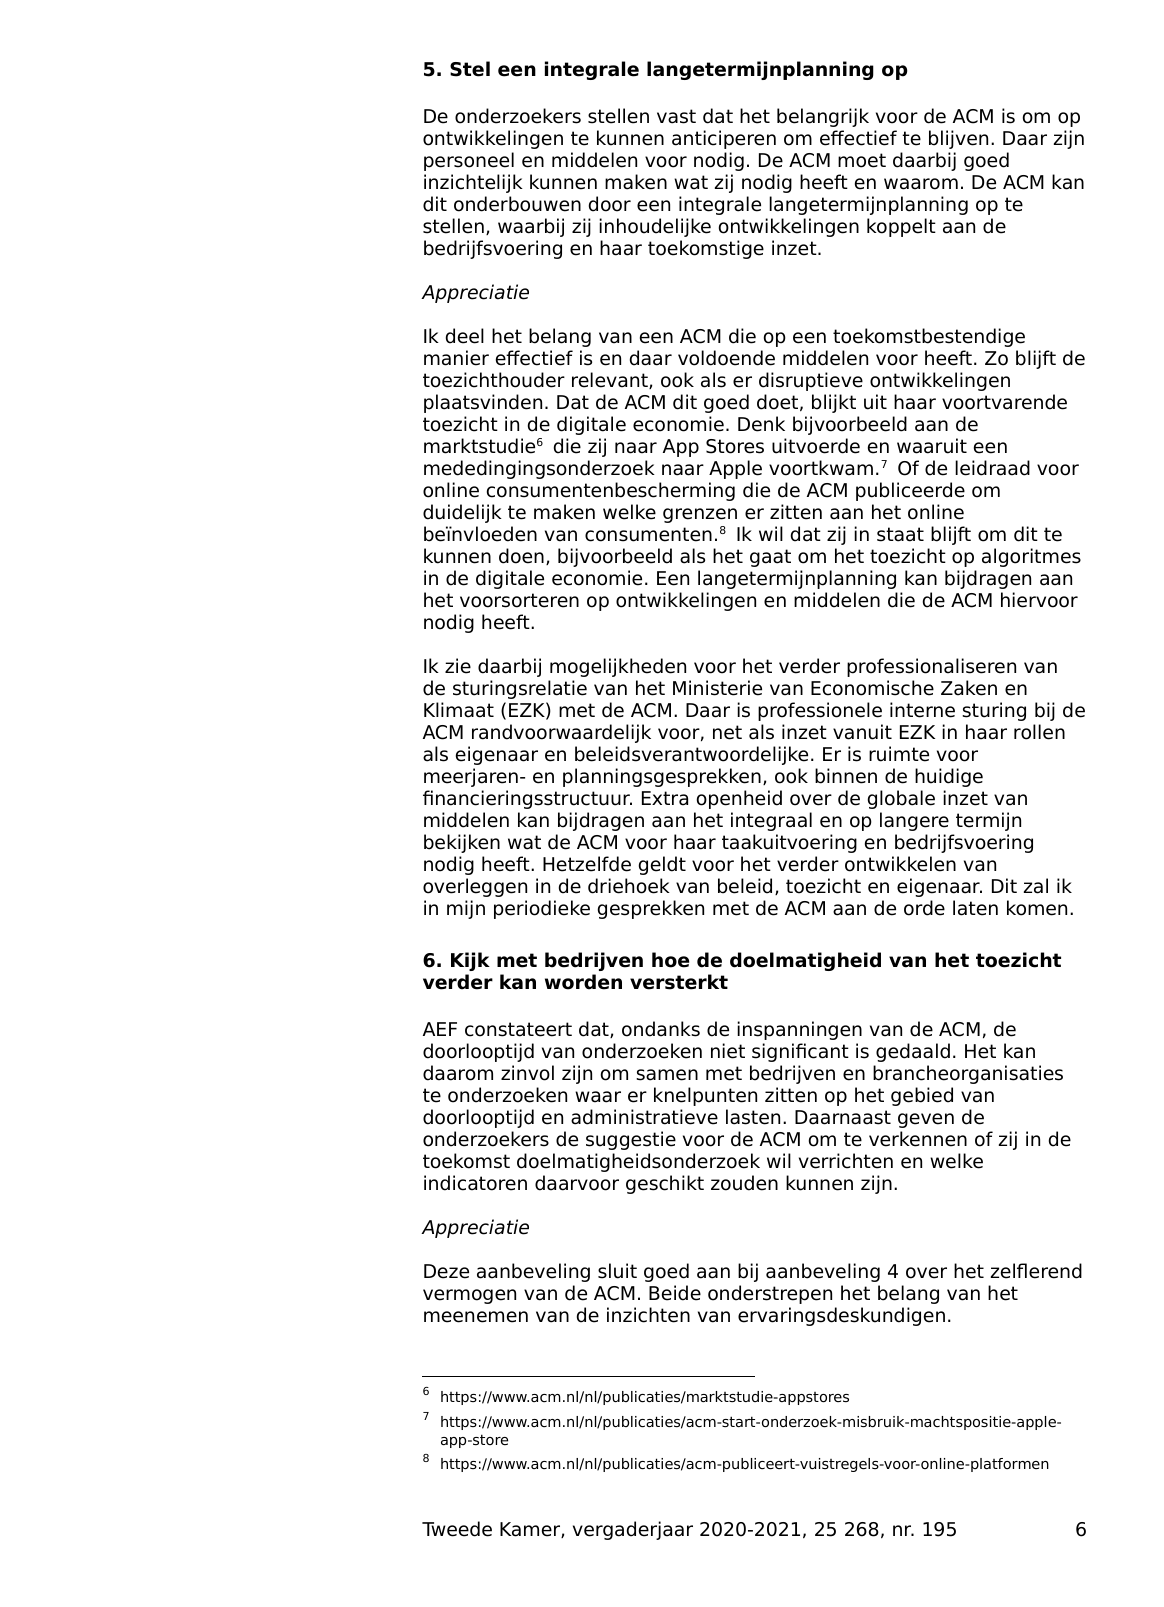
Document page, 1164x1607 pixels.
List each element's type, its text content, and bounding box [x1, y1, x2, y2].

text https://www.acm.nl/nl/publicaties/acm-start-onderzoek-misbruik-machtspositie-apple-app-store [422, 1410, 1087, 1449]
subtitle 6. Kijk met bedrijven hoe de doelmatigheid van het toezicht verder kan worden versterkt [422, 950, 1087, 994]
text Deze aanbeveling sluit goed aan bij aanbeveling 4 over het zelflerend vermogen van de ACM. Beide onderstrepen het belang van het meenemen van de inzichten van ervaringsdeskundigen. [422, 1261, 1087, 1327]
text AEF constateert dat, ondanks de inspanningen van de ACM, de doorlooptijd van onderzoeken niet significant is gedaald. Het kan daarom zinvol zijn om samen met bedrijven en brancheorganisaties te onderzoeken waar er knelpunten zitten op het gebied van doorlooptijd en administratieve lasten. Daarnaast geven de onderzoekers de suggestie voor de ACM om te verkennen of zij in de toekomst doelmatigheidsonderzoek wil verrichten en welke indicatoren daarvoor geschikt zouden kunnen zijn. [422, 1019, 1087, 1195]
subtitle Appreciatie [422, 1217, 1087, 1239]
text https://www.acm.nl/nl/publicaties/acm-publiceert-vuistregels-voor-online-platformen [422, 1452, 1087, 1474]
text De onderzoekers stellen vast dat het belangrijk voor de ACM is om op ontwikkelingen te kunnen anticiperen om effectief te blijven. Daar zijn personeel en middelen voor nodig. De ACM moet daarbij goed inzichtelijk kunnen maken wat zij nodig heeft en waarom. De ACM kan dit onderbouwen door een integrale langetermijnplanning op te stellen, waarbij zij inhoudelijke ontwikkelingen koppelt aan de bedrijfsvoering en haar toekomstige inzet. [422, 106, 1087, 260]
subtitle 5. Stel een integrale langetermijnplanning op [422, 59, 1087, 81]
text Ik zie daarbij mogelijkheden voor het verder professionaliseren van de sturingsrelatie van het Ministerie van Economische Zaken en Klimaat (EZK) met de ACM. Daar is professionele interne sturing bij de ACM randvoorwaardelijk voor, net als inzet vanuit EZK in haar rollen als eigenaar en beleidsverantwoordelijke. Er is ruimte voor meerjaren- en planningsgesprekken, ook binnen de huidige financieringsstructuur. Extra openheid over de globale inzet van middelen kan bijdragen aan het integraal en op langere termijn bekijken wat de ACM voor haar taakuitvoering en bedrijfsvoering nodig heeft. Hetzelfde geldt voor het verder ontwikkelen van overleggen in de driehoek van beleid, toezicht en eigenaar. Dit zal ik in mijn periodieke gesprekken met de ACM aan de orde laten komen. [422, 656, 1087, 920]
subtitle Appreciatie [422, 282, 1087, 304]
text Ik deel het belang van een ACM die op een toekomstbestendige manier effectief is en daar voldoende middelen voor heeft. Zo blijft de toezichthouder relevant, ook als er disruptieve ontwikkelingen plaatsvinden. Dat de ACM dit goed doet, blijkt uit haar voortvarende toezicht in de digitale economie. Denk bijvoorbeeld aan de marktstudie die zij naar App Stores uitvoerde en waaruit een mededingingsonderzoek naar Apple voortkwam. Of de leidraad voor online consumentenbescherming die de ACM publiceerde om duidelijk te maken welke grenzen er zitten aan het online beïnvloeden van consumenten. Ik wil dat zij in staat blijft om dit te kunnen doen, bijvoorbeeld als het gaat om het toezicht op algoritmes in de digitale economie. Een langetermijnplanning kan bijdragen aan het voorsorteren op ontwikkelingen en middelen die de ACM hiervoor nodig heeft. [422, 326, 1087, 634]
text https://www.acm.nl/nl/publicaties/marktstudie-appstores [422, 1385, 1087, 1407]
